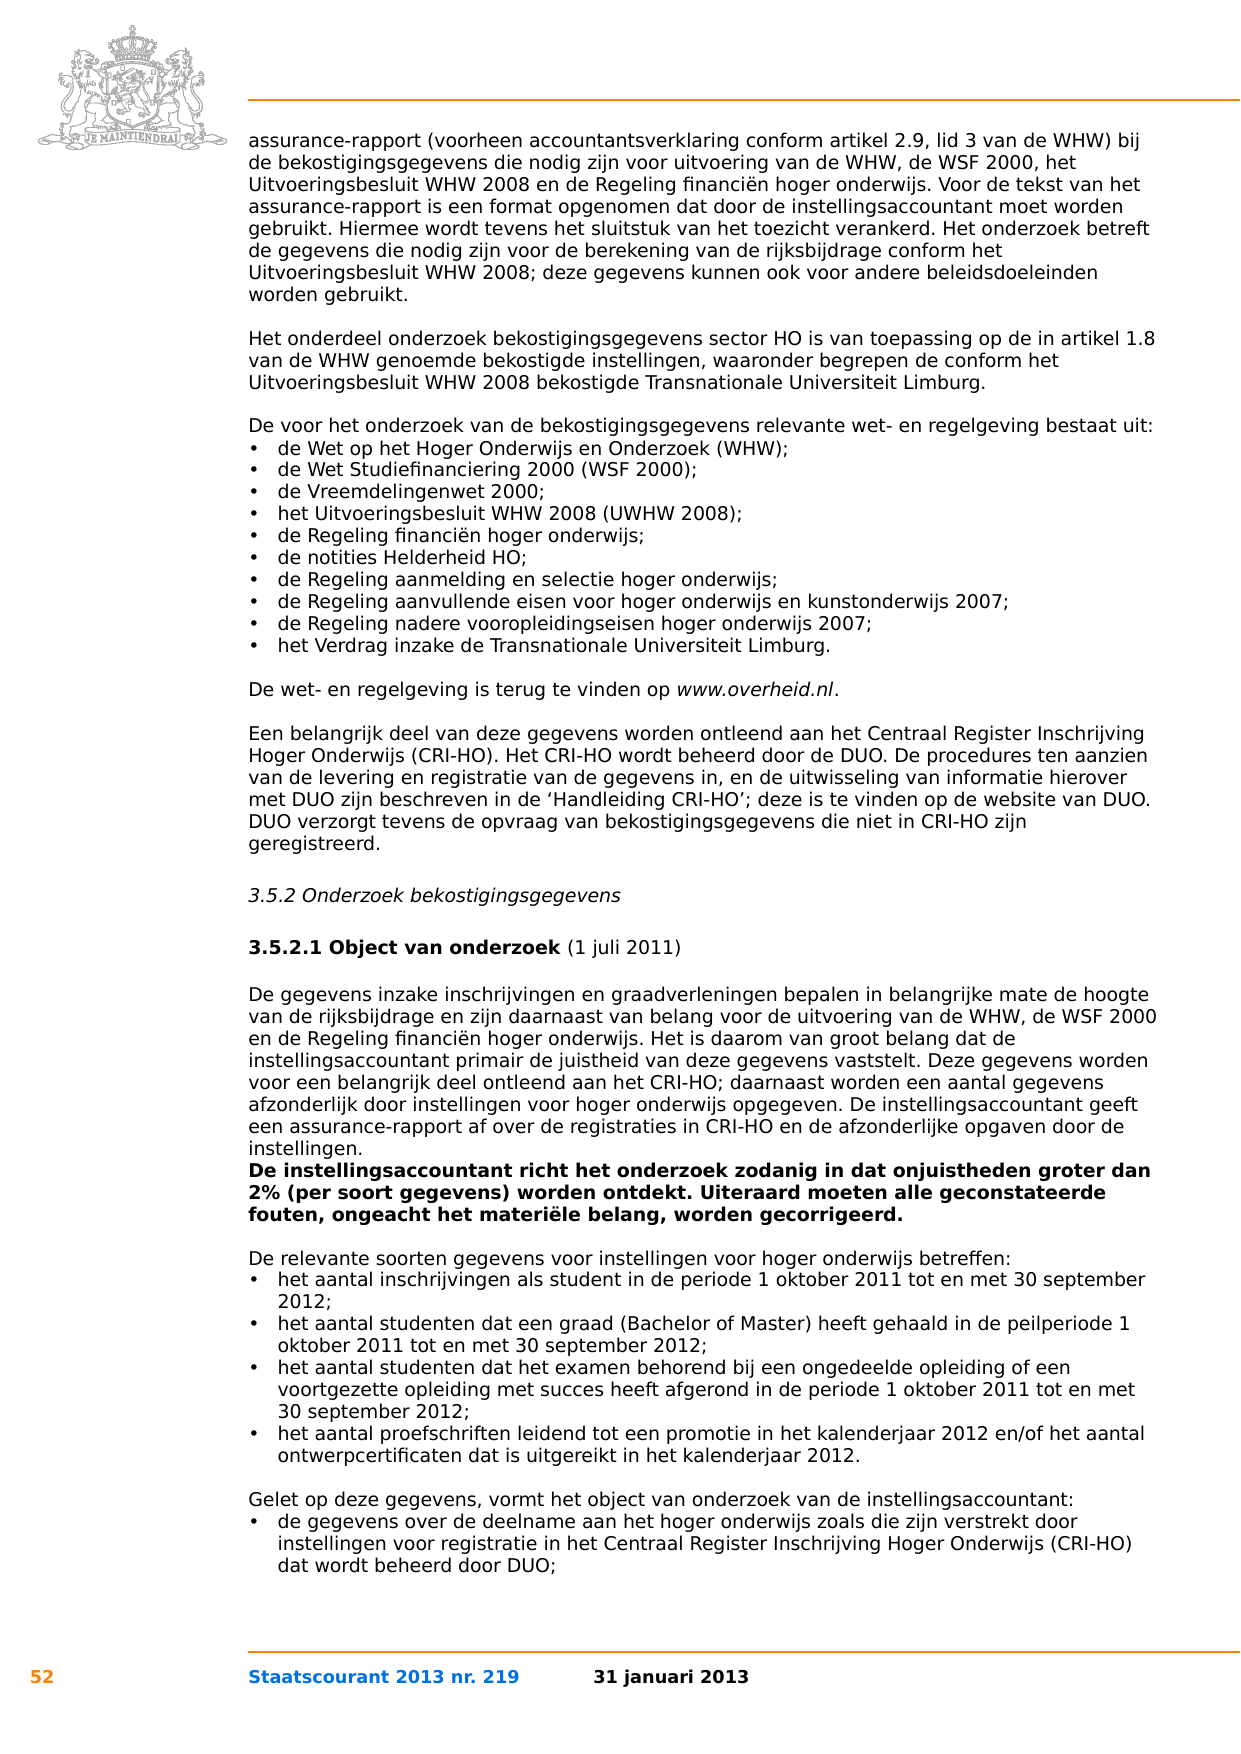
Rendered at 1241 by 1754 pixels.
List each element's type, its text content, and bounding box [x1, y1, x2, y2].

subtitle 3.5.2.1 Object van onderzoek (1 juli 2011) [248, 937, 1163, 959]
text • de Regeling financiën hoger onderwijs; [248, 525, 1163, 547]
text De instellingsaccountant richt het onderzoek zodanig in dat onjuistheden groter dan 2% (per soort gegevens) worden ontdekt. Uiteraard moeten alle geconstateerde fouten, ongeacht het materiële belang, worden gecorrigeerd. [248, 1159, 1163, 1226]
text • de Regeling nadere vooropleidingseisen hoger onderwijs 2007; [248, 613, 1163, 635]
text • het aantal proefschriften leidend tot een promotie in het kalenderjaar 2012 en/of het aantal ontwerpcertificaten dat is uitgereikt in het kalenderjaar 2012. [248, 1423, 1163, 1467]
picture [38, 25, 227, 150]
subtitle 3.5.2 Onderzoek bekostigingsgegevens [248, 885, 1163, 907]
text • de Vreemdelingenwet 2000; [248, 481, 1163, 503]
text • het Verdrag inzake de Transnationale Universiteit Limburg. [248, 635, 1163, 657]
text De gegevens inzake inschrijvingen en graadverleningen bepalen in belangrijke mate de hoogte van de rijksbijdrage en zijn daarnaast van belang voor de uitvoering van de WHW, de WSF 2000 en de Regeling financiën hoger onderwijs. Het is daarom van groot belang dat de instellingsaccountant primair de juistheid van deze gegevens vaststelt. Deze gegevens worden voor een belangrijk deel ontleend aan het CRI-HO; daarnaast worden een aantal gegevens afzonderlijk door instellingen voor hoger onderwijs opgegeven. De instellingsaccountant geeft een assurance-rapport af over de registraties in CRI-HO en de afzonderlijke opgaven door de instellingen. [248, 984, 1163, 1159]
text • de notities Helderheid HO; [248, 547, 1163, 569]
text Het onderdeel onderzoek bekostigingsgegevens sector HO is van toepassing op de in artikel 1.8 van de WHW genoemde bekostigde instellingen, waaronder begrepen de conform het Uitvoeringsbesluit WHW 2008 bekostigde Transnationale Universiteit Limburg. [248, 328, 1163, 393]
text assurance-rapport (voorheen accountantsverklaring conform artikel 2.9, lid 3 van de WHW) bij de bekostigingsgegevens die nodig zijn voor uitvoering van de WHW, de WSF 2000, het Uitvoeringsbesluit WHW 2008 en de Regeling financiën hoger onderwijs. Voor de tekst van het assurance-rapport is een format opgenomen dat door de instellingsaccountant moet worden gebruikt. Hiermee wordt tevens het sluitstuk van het toezicht verankerd. Het onderzoek betreft de gegevens die nodig zijn voor de berekening van de rijksbijdrage conform het Uitvoeringsbesluit WHW 2008; deze gegevens kunnen ook voor andere beleidsdoeleinden worden gebruikt. [248, 130, 1163, 306]
text Gelet op deze gegevens, vormt het object van onderzoek van de instellingsaccountant: [248, 1489, 1163, 1511]
text • het Uitvoeringsbesluit WHW 2008 (UWHW 2008); [248, 503, 1163, 525]
text • de Regeling aanvullende eisen voor hoger onderwijs en kunstonderwijs 2007; [248, 591, 1163, 613]
text • de Wet Studiefinanciering 2000 (WSF 2000); [248, 459, 1163, 481]
text De relevante soorten gegevens voor instellingen voor hoger onderwijs betreffen: [248, 1247, 1163, 1269]
text • de Regeling aanmelding en selectie hoger onderwijs; [248, 569, 1163, 591]
text De voor het onderzoek van de bekostigingsgegevens relevante wet- en regelgeving bestaat uit: [248, 415, 1163, 437]
text • de Wet op het Hoger Onderwijs en Onderzoek (WHW); [248, 437, 1163, 459]
text De wet- en regelgeving is terug te vinden op www.overheid.nl. [248, 679, 1163, 701]
text • de gegevens over de deelname aan het hoger onderwijs zoals die zijn verstrekt door instellingen voor registratie in het Centraal Register Inschrijving Hoger Onderwijs (CRI-HO) dat wordt beheerd door DUO; [248, 1511, 1163, 1577]
text Een belangrijk deel van deze gegevens worden ontleend aan het Centraal Register Inschrijving Hoger Onderwijs (CRI-HO). Het CRI-HO wordt beheerd door de DUO. De procedures ten aanzien van de levering en registratie van de gegevens in, en de uitwisseling van informatie hierover met DUO zijn beschreven in de ‘Handleiding CRI-HO’; deze is te vinden op de website van DUO. DUO verzorgt tevens de opvraag van bekostigingsgegevens die niet in CRI-HO zijn geregistreerd. [248, 723, 1163, 855]
text • het aantal studenten dat het examen behorend bij een ongedeelde opleiding of een voortgezette opleiding met succes heeft afgerond in de periode 1 oktober 2011 tot en met 30 september 2012; [248, 1357, 1163, 1423]
text • het aantal studenten dat een graad (Bachelor of Master) heeft gehaald in de peilperiode 1 oktober 2011 tot en met 30 september 2012; [248, 1313, 1163, 1357]
text • het aantal inschrijvingen als student in de periode 1 oktober 2011 tot en met 30 september 2012; [248, 1269, 1163, 1313]
